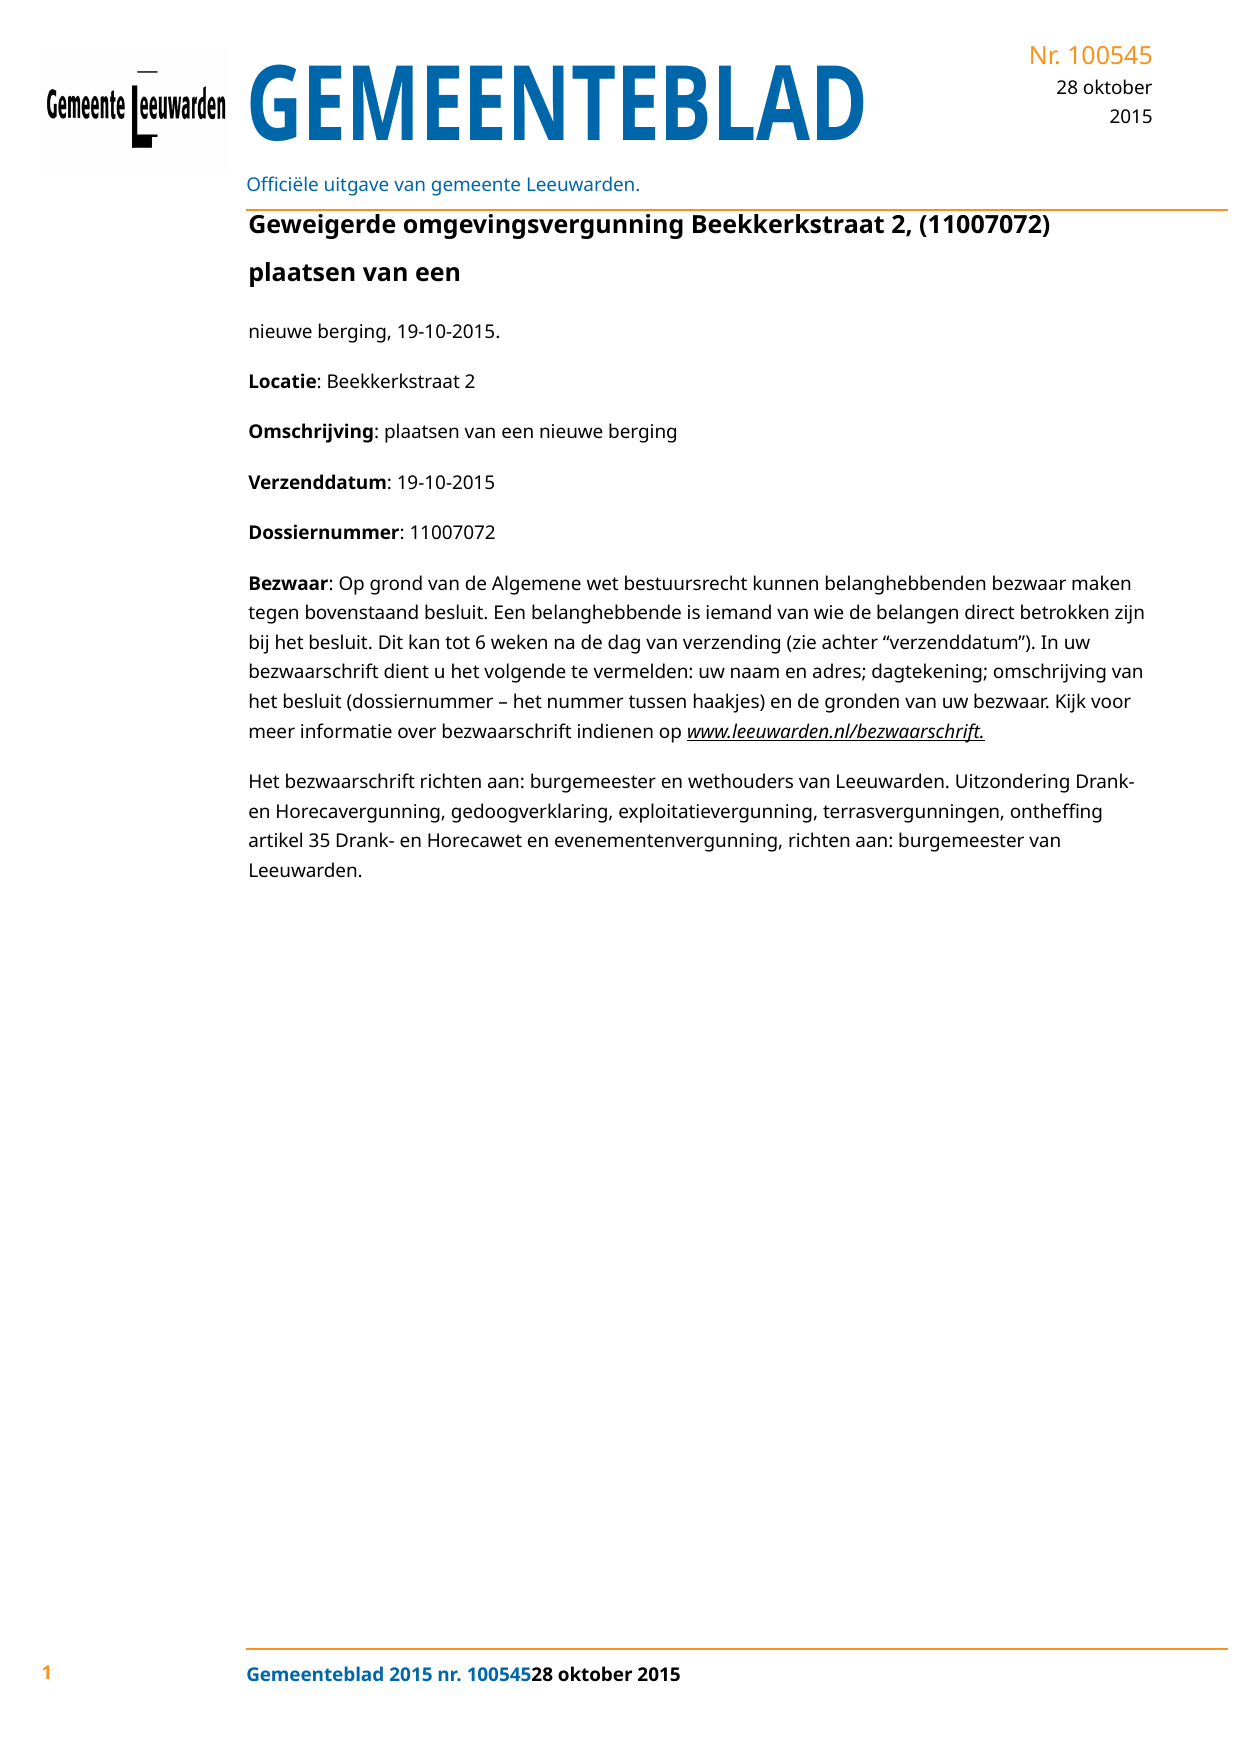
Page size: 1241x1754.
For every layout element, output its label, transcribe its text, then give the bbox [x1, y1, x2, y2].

text Bezwaar: Op grond van de Algemene wet bestuursrecht kunnen belanghebbenden bezwaar maken tegen bovenstaand besluit. Een belanghebbende is iemand van wie de belangen direct betrokken zijn bij het besluit. Dit kan tot 6 weken na de dag van verzending (zie achter “verzenddatum”). In uw bezwaarschrift dient u het volgende te vermelden: uw naam en adres; dagtekening; omschrijving van het besluit (dossiernummer – het nummer tussen haakjes) en de gronden van uw bezwaar. Kijk voor meer informatie over bezwaarschrift indienen op www.leeuwarden.nl/bezwaarschrift. [248, 570, 1152, 744]
text Geweigerde omgevingsvergunning Beekkerkstraat 2, (11007072) plaatsen van een [248, 211, 1152, 288]
picture [41, 47, 231, 172]
text Dossiernummer: 11007072 [248, 519, 1152, 545]
text Locatie: Beekkerkstraat 2 [248, 368, 1152, 394]
text Het bezwaarschrift richten aan: burgemeester en wethouders van Leeuwarden. Uitzondering Drank- en Horecavergunning, gedoogverklaring, exploitatievergunning, terrasvergunningen, ontheffing artikel 35 Drank- en Horecawet en evenementenvergunning, richten aan: burgemeester van Leeuwarden. [248, 768, 1152, 883]
text Verzenddatum: 19-10-2015 [248, 469, 1152, 495]
text Omschrijving: plaatsen van een nieuwe berging [248, 419, 1152, 444]
text nieuwe berging, 19-10-2015. [248, 318, 1152, 344]
